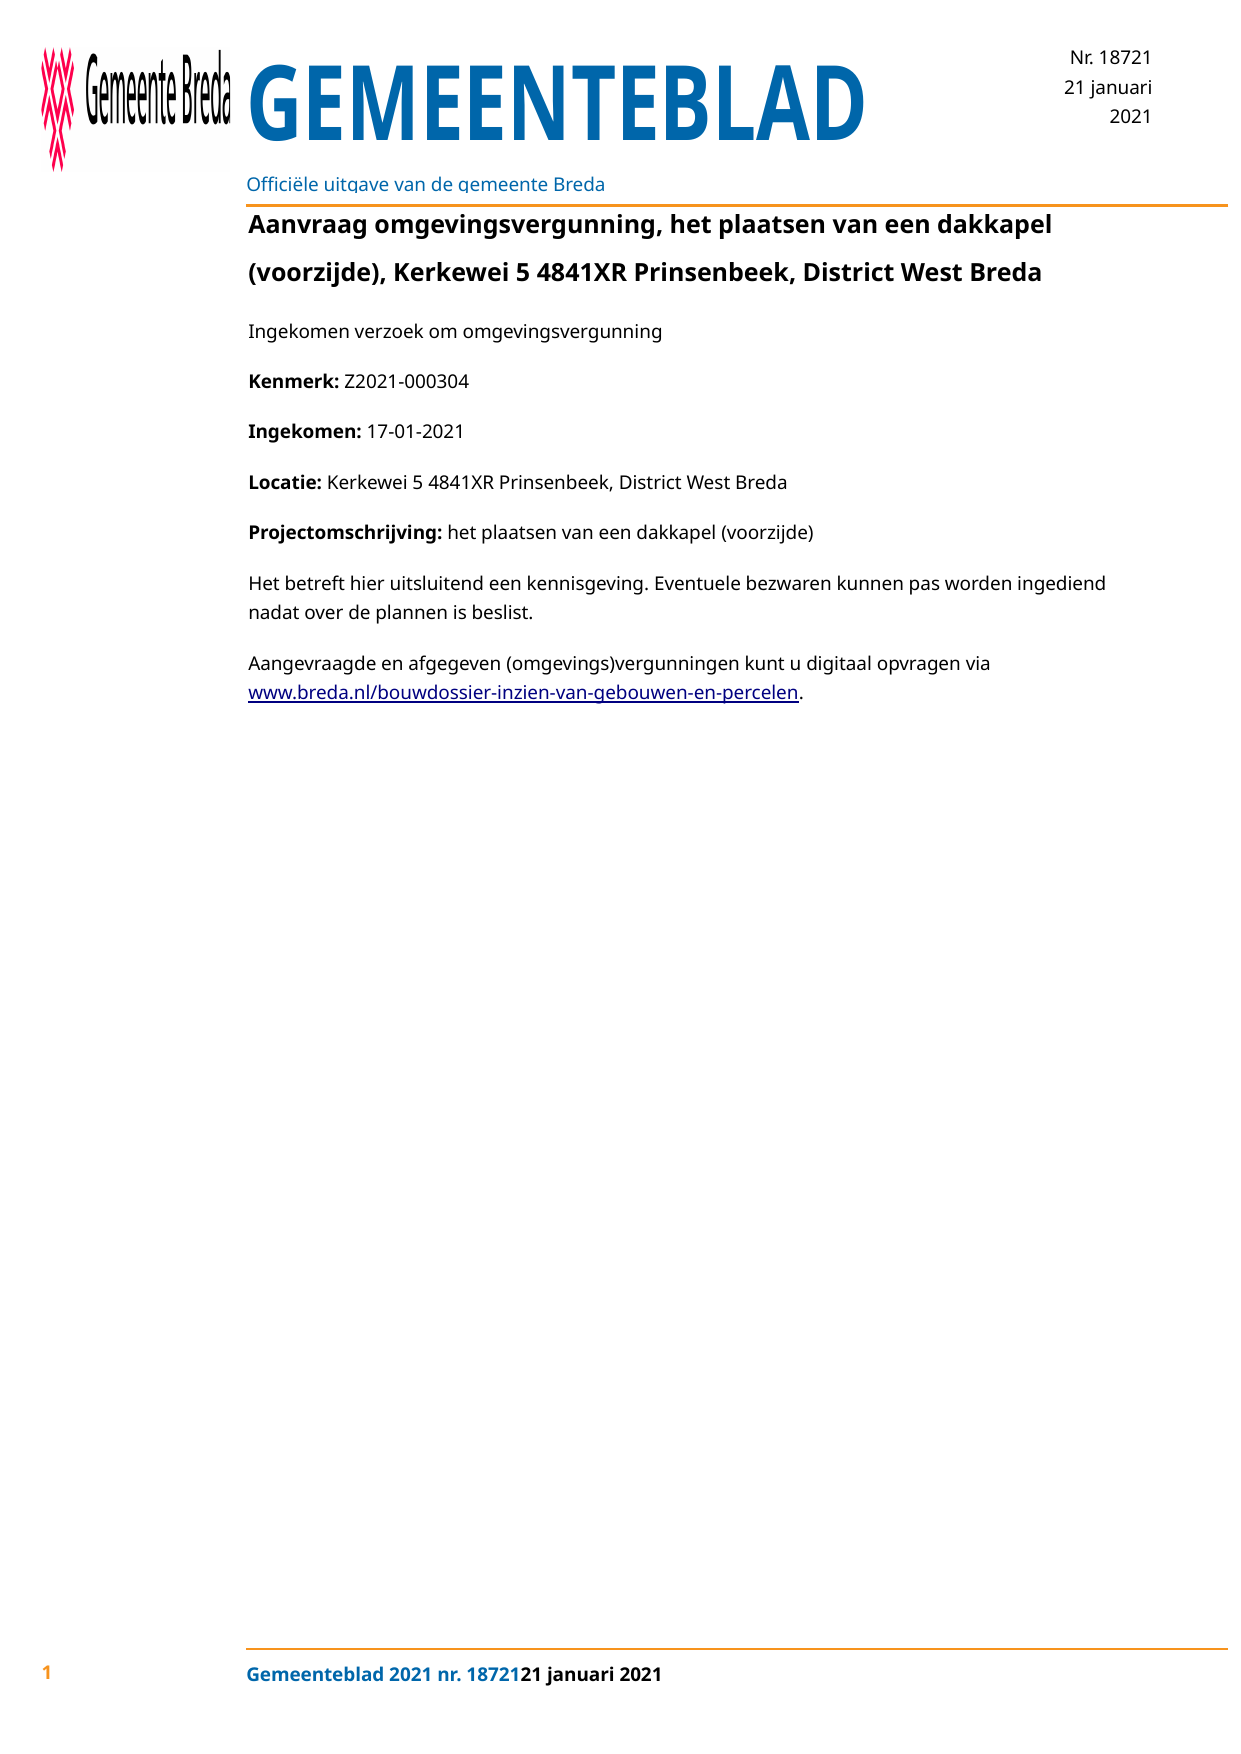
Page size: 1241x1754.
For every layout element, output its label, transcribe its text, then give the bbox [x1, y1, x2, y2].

picture [41, 47, 231, 172]
text Locatie: Kerkewei 5 4841XR Prinsenbeek, District West Breda [248, 469, 1152, 495]
text Het betreft hier uitsluitend een kennisgeving. Eventuele bezwaren kunnen pas worden ingediend nadat over de plannen is beslist. [248, 570, 1152, 625]
text Projectomschrijving: het plaatsen van een dakkapel (voorzijde) [248, 519, 1152, 545]
text Ingekomen: 17-01-2021 [248, 419, 1152, 444]
text Kenmerk: Z2021-000304 [248, 368, 1152, 394]
text Aanvraag omgevingsvergunning, het plaatsen van een dakkapel (voorzijde), Kerkewei 5 4841XR Prinsenbeek, District West Breda [248, 207, 1152, 288]
text Aangevraagde en afgegeven (omgevings)vergunningen kunt u digitaal opvragen via www.breda.nl/bouwdossier-inzien-van-gebouwen-en-percelen. [248, 650, 1152, 705]
text Ingekomen verzoek om omgevingsvergunning [248, 318, 1152, 344]
